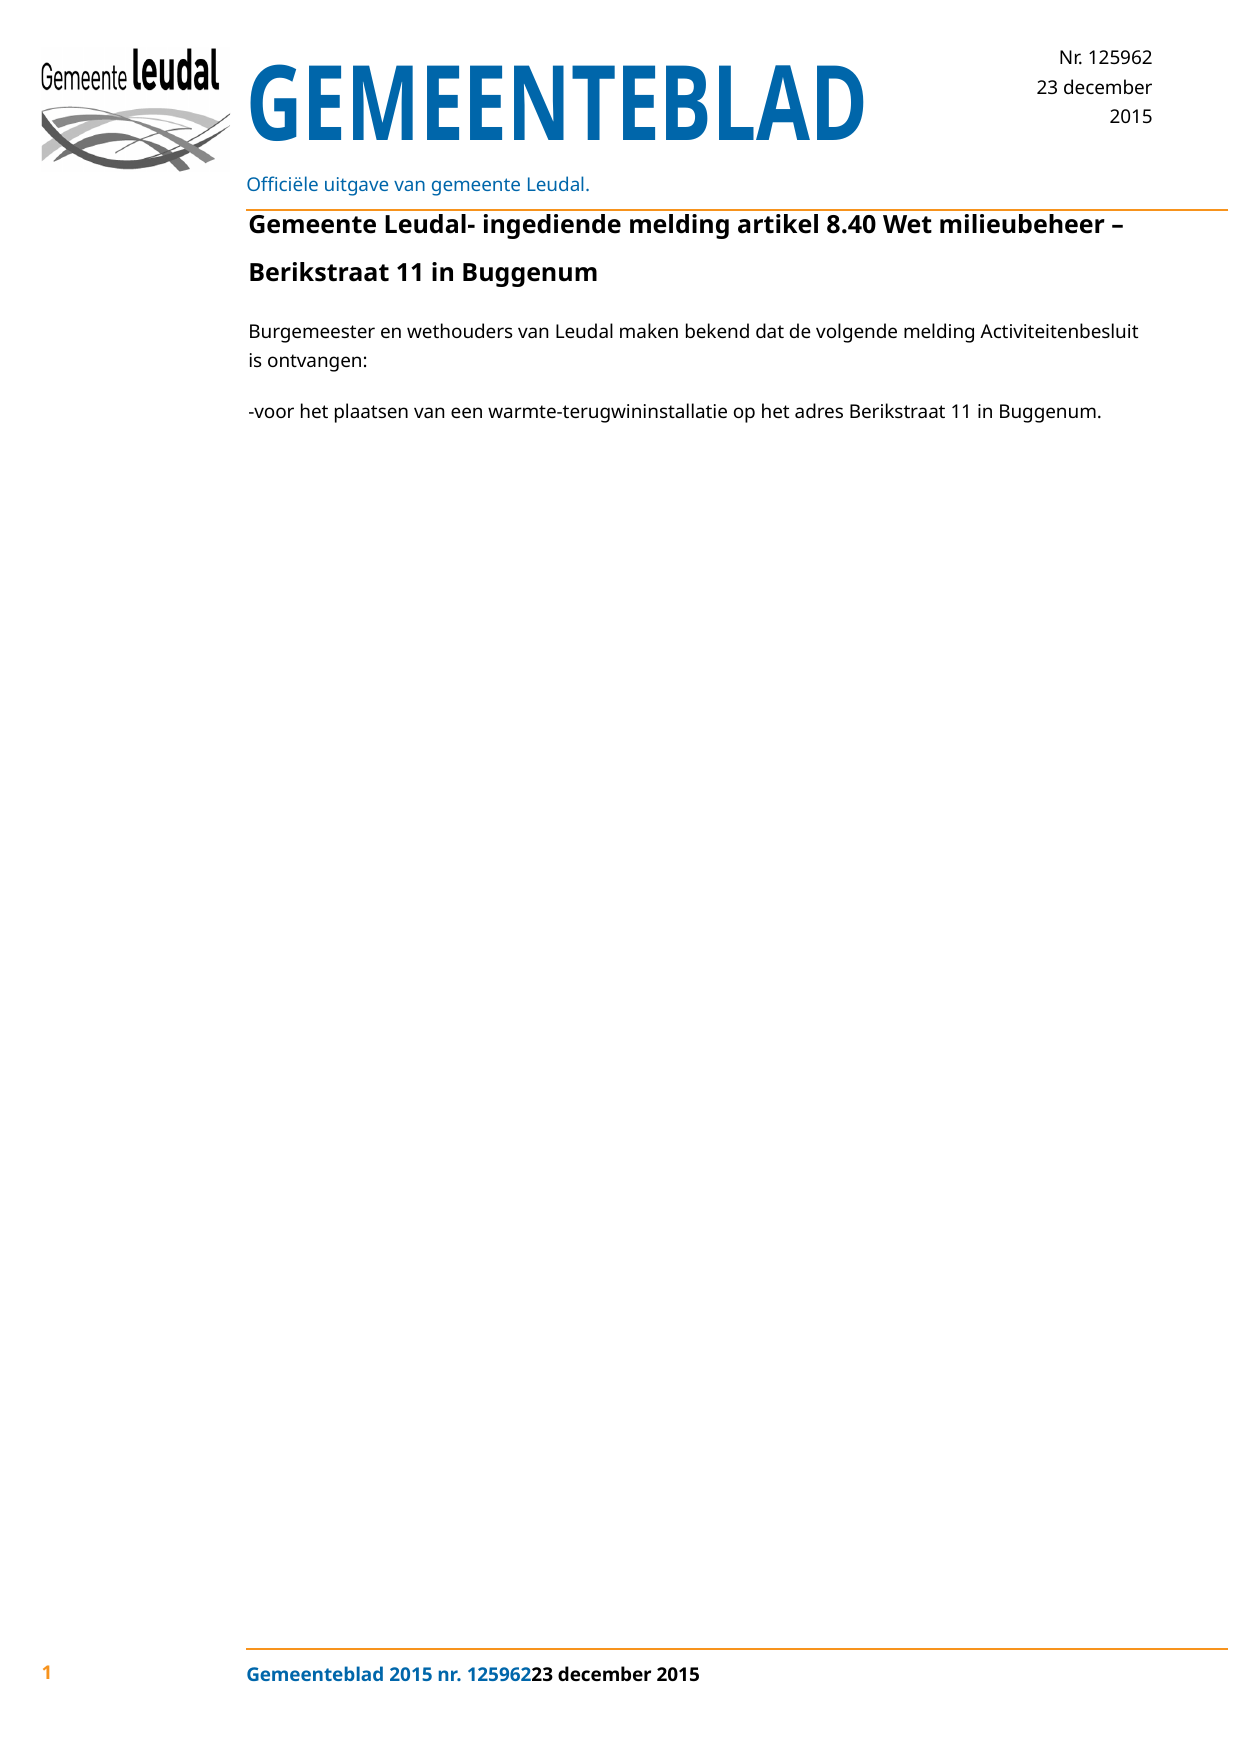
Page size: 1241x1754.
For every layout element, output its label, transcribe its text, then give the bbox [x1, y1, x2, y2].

picture [41, 47, 231, 172]
text -voor het plaatsen van een warmte-terugwininstallatie op het adres Berikstraat 11 in Buggenum. [248, 398, 1152, 424]
text Burgemeester en wethouders van Leudal maken bekend dat de volgende melding Activiteitenbesluit is ontvangen: [248, 318, 1152, 373]
text Gemeente Leudal- ingediende melding artikel 8.40 Wet milieubeheer – Berikstraat 11 in Buggenum [248, 211, 1152, 288]
